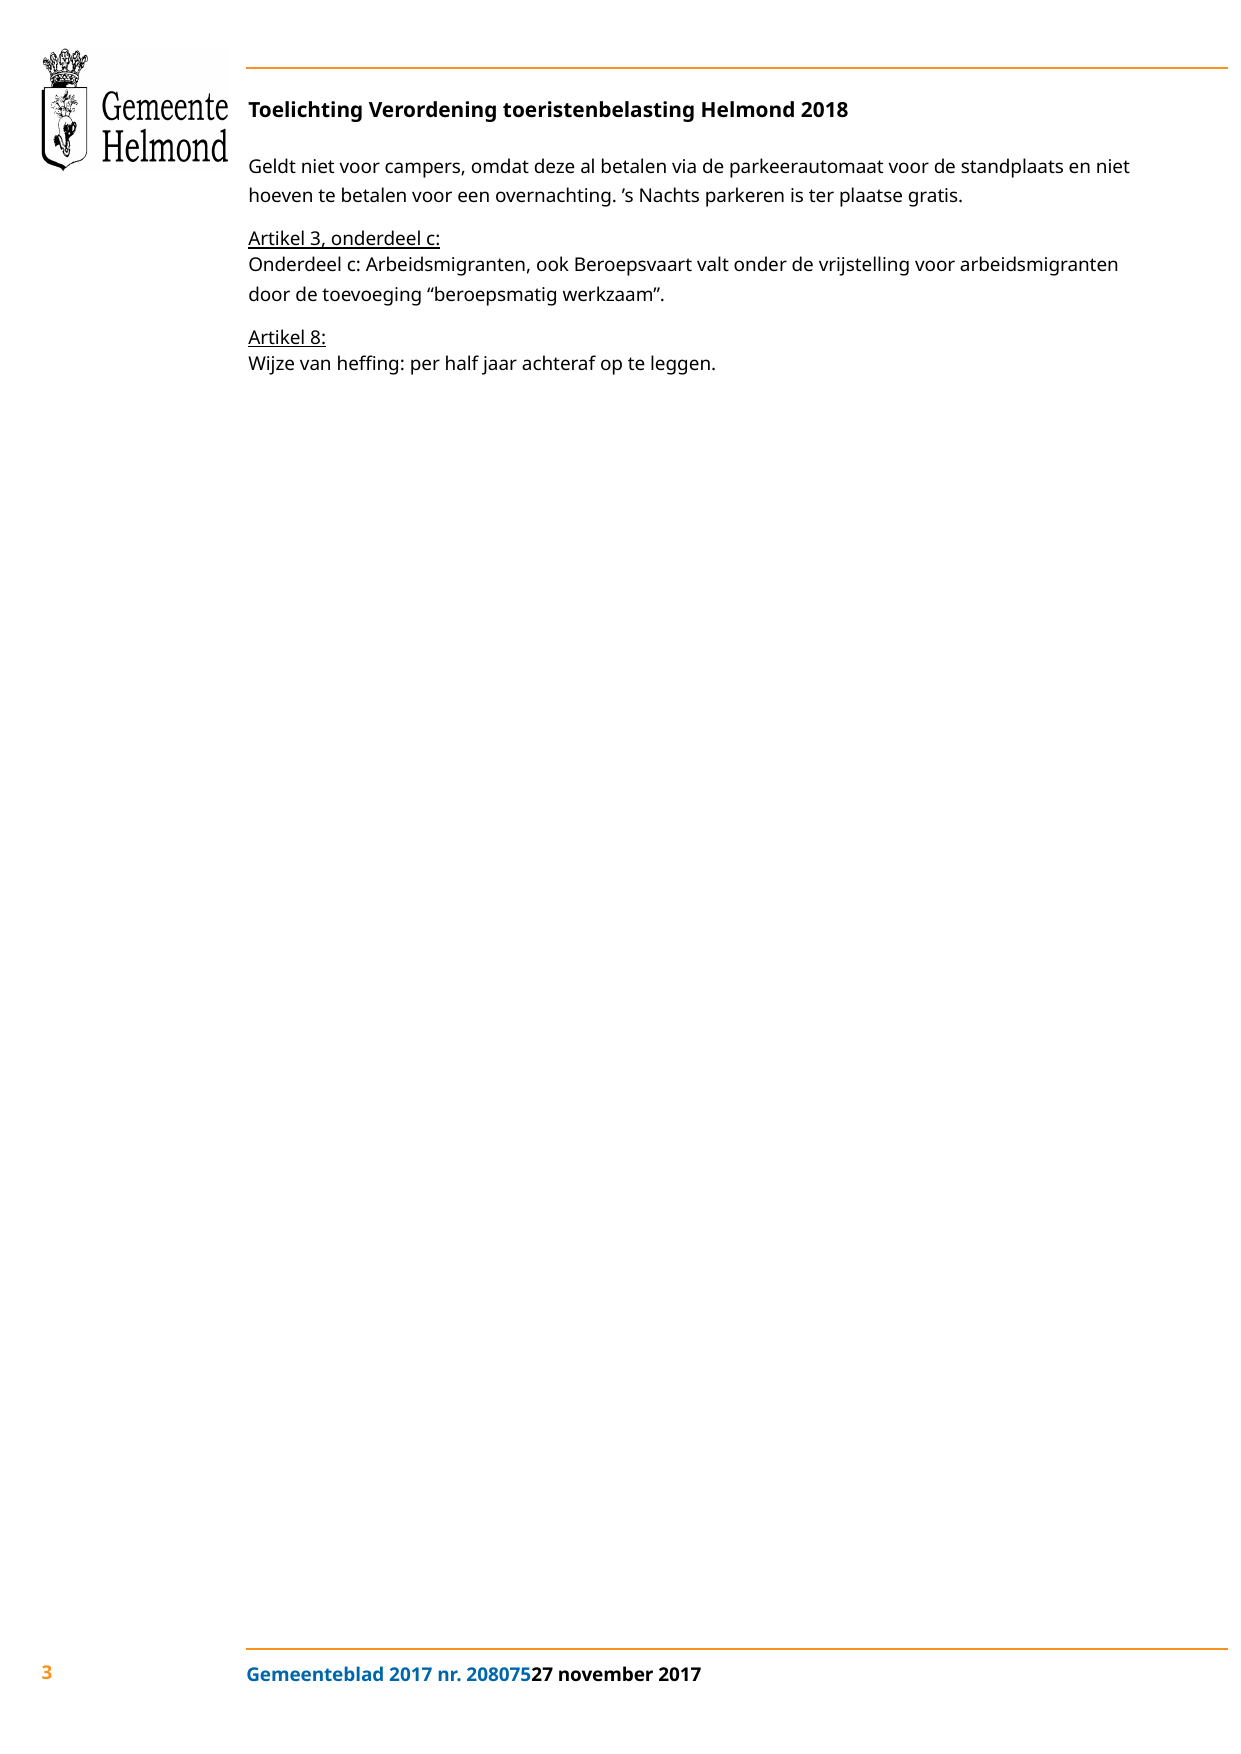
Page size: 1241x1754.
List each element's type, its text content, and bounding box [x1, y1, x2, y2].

text Toelichting Verordening toeristenbelasting Helmond 2018 [248, 95, 1152, 123]
text Geldt niet voor campers, omdat deze al betalen via de parkeerautomaat voor de standplaats en niet hoeven te betalen voor een overnachting. ’s Nachts parkeren is ter plaatse gratis. [248, 153, 1152, 208]
text Artikel 8: [248, 324, 1152, 350]
text Artikel 3, onderdeel c: [248, 226, 1152, 251]
text Onderdeel c: Arbeidsmigranten, ook Beroepsvaart valt onder de vrijstelling voor arbeidsmigranten door de toevoeging “beroepsmatig werkzaam”. [248, 251, 1152, 307]
picture [41, 47, 231, 172]
text Wijze van heffing: per half jaar achteraf op te leggen. [248, 350, 1152, 376]
